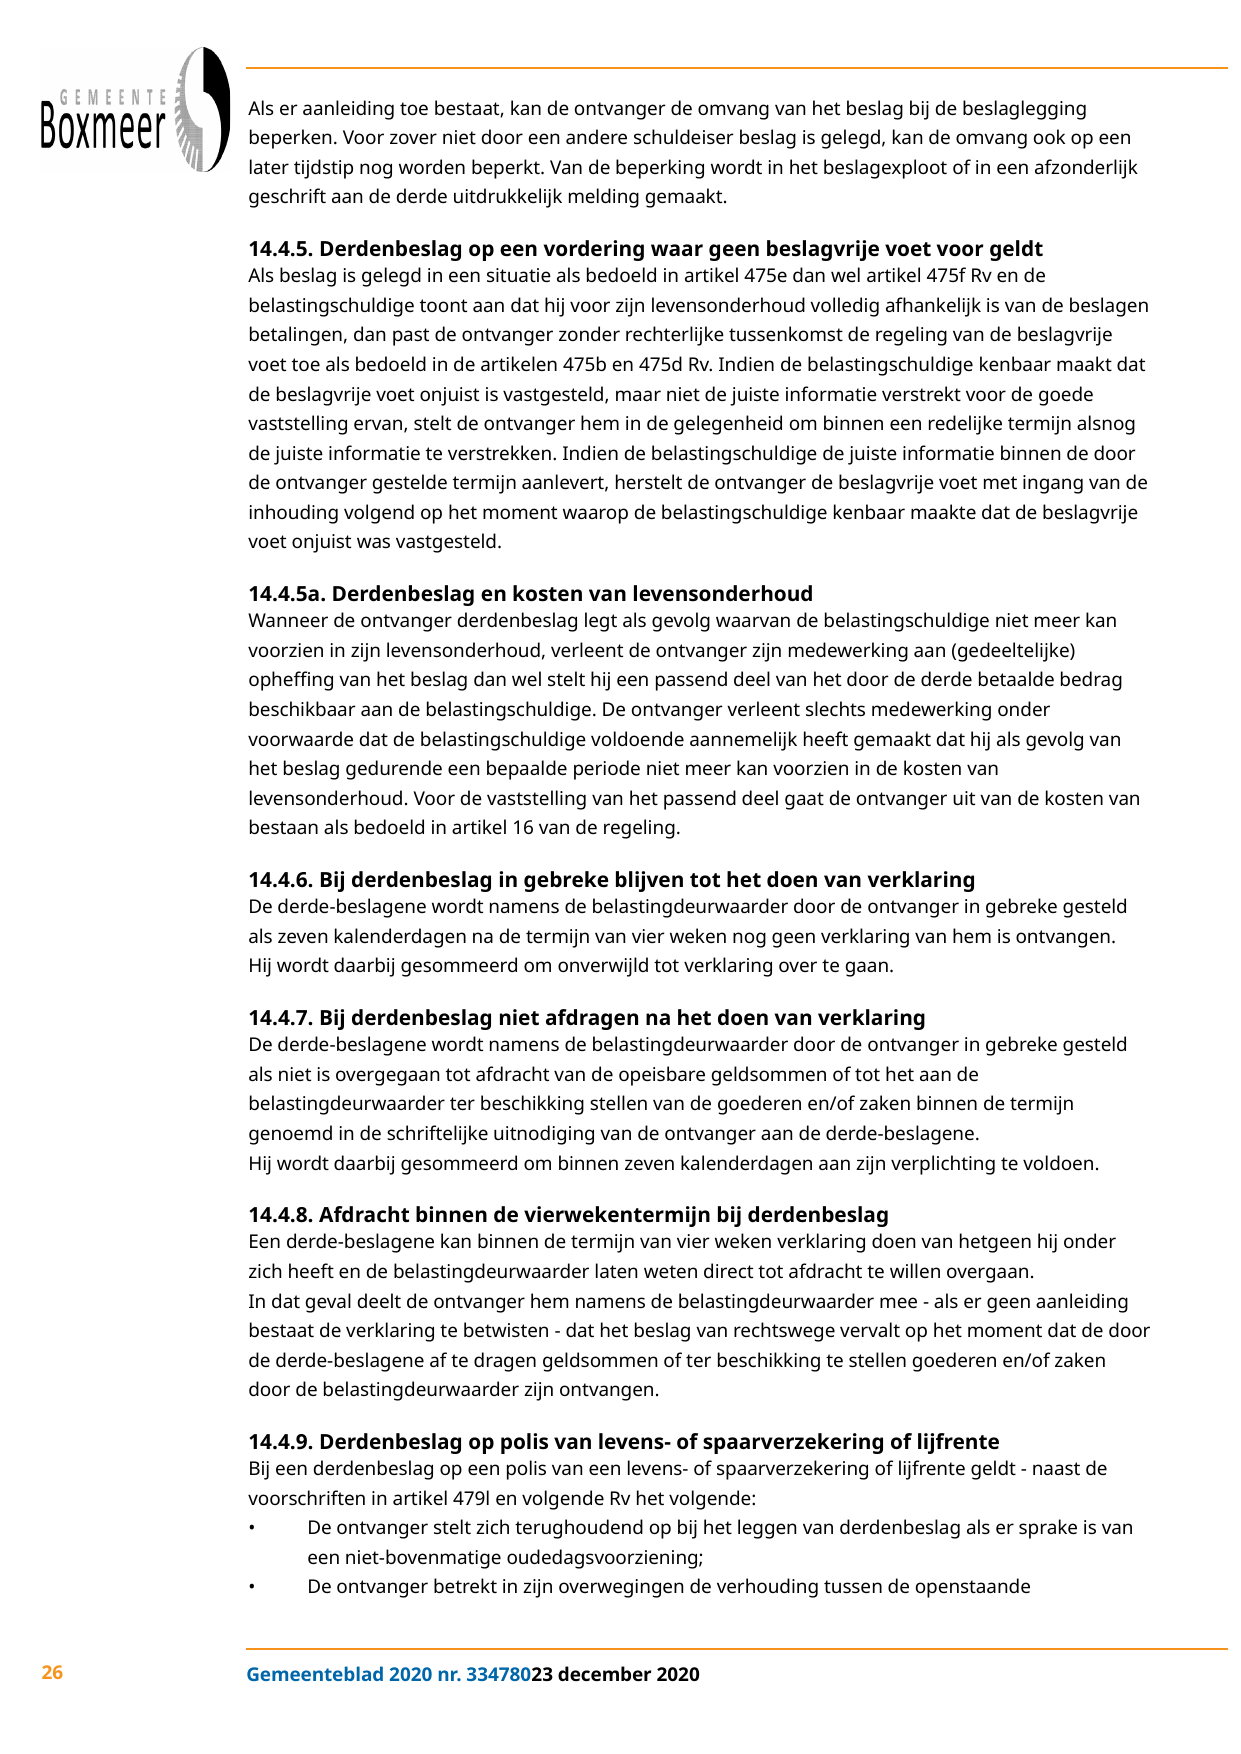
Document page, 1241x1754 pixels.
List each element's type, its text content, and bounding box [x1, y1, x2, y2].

text Als beslag is gelegd in een situatie als bedoeld in artikel 475e dan wel artikel 475f Rv en de belastingschuldige toont aan dat hij voor zijn levensonderhoud volledig afhankelijk is van de beslagen betalingen, dan past de ontvanger zonder rechterlijke tussenkomst de regeling van de beslagvrije voet toe als bedoeld in de artikelen 475b en 475d Rv. Indien de belastingschuldige kenbaar maakt dat de beslagvrije voet onjuist is vastgesteld, maar niet de juiste informatie verstrekt voor de goede vaststelling ervan, stelt de ontvanger hem in de gelegenheid om binnen een redelijke termijn alsnog de juiste informatie te verstrekken. Indien de belastingschuldige de juiste informatie binnen de door de ontvanger gestelde termijn aanlevert, herstelt de ontvanger de beslagvrije voet met ingang van de inhouding volgend op het moment waarop de belastingschuldige kenbaar maakte dat de beslagvrije voet onjuist was vastgesteld. [248, 262, 1152, 554]
text Bij een derdenbeslag op een polis van een levens- of spaarverzekering of lijfrente geldt - naast de voorschriften in artikel 479l en volgende Rv het volgende: [248, 1455, 1152, 1511]
text 14.4.9. Derdenbeslag op polis van levens- of spaarverzekering of lijfrente [248, 1427, 1152, 1455]
text 14.4.7. Bij derdenbeslag niet afdragen na het doen van verklaring [248, 1003, 1152, 1031]
list De ontvanger stelt zich terughoudend op bij het leggen van derdenbeslag als er sprake is van een niet-bovenmatige oudedagsvoorziening; [248, 1514, 1152, 1570]
text Een derde-beslagene kan binnen de termijn van vier weken verklaring doen van hetgeen hij onder zich heeft en de belastingdeurwaarder laten weten direct tot afdracht te willen overgaan. [248, 1229, 1152, 1284]
text De derde-beslagene wordt namens de belastingdeurwaarder door de ontvanger in gebreke gesteld als niet is overgegaan tot afdracht van de opeisbare geldsommen of tot het aan de belastingdeurwaarder ter beschikking stellen van de goederen en/of zaken binnen de termijn genoemd in de schriftelijke uitnodiging van de ontvanger aan de derde-beslagene. [248, 1031, 1152, 1146]
text 14.4.6. Bij derdenbeslag in gebreke blijven tot het doen van verklaring [248, 865, 1152, 893]
text Hij wordt daarbij gesommeerd om binnen zeven kalenderdagen aan zijn verplichting te voldoen. [248, 1150, 1152, 1176]
list De ontvanger betrekt in zijn overwegingen de verhouding tussen de openstaande [248, 1574, 1152, 1599]
text Wanneer de ontvanger derdenbeslag legt als gevolg waarvan de belastingschuldige niet meer kan voorzien in zijn levensonderhoud, verleent de ontvanger zijn medewerking aan (gedeeltelijke) opheffing van het beslag dan wel stelt hij een passend deel van het door de derde betaalde bedrag beschikbaar aan de belastingschuldige. De ontvanger verleent slechts medewerking onder voorwaarde dat de belastingschuldige voldoende aannemelijk heeft gemaakt dat hij als gevolg van het beslag gedurende een bepaalde periode niet meer kan voorzien in de kosten van levensonderhoud. Voor de vaststelling van het passend deel gaat de ontvanger uit van de kosten van bestaan als bedoeld in artikel 16 van de regeling. [248, 607, 1152, 840]
text Als er aanleiding toe bestaat, kan de ontvanger de omvang van het beslag bij de beslaglegging beperken. Voor zover niet door een andere schuldeiser beslag is gelegd, kan de omvang ook op een later tijdstip nog worden beperkt. Van de beperking wordt in het beslagexploot of in een afzonderlijk geschrift aan de derde uitdrukkelijk melding gemaakt. [248, 95, 1152, 209]
text 14.4.5a. Derdenbeslag en kosten van levensonderhoud [248, 579, 1152, 607]
text 14.4.5. Derdenbeslag op een vordering waar geen beslagvrije voet voor geldt [248, 234, 1152, 262]
text In dat geval deelt de ontvanger hem namens de belastingdeurwaarder mee - als er geen aanleiding bestaat de verklaring te betwisten - dat het beslag van rechtswege vervalt op het moment dat de door de derde-beslagene af te dragen geldsommen of ter beschikking te stellen goederen en/of zaken door de belastingdeurwaarder zijn ontvangen. [248, 1288, 1152, 1402]
picture [41, 47, 231, 172]
text Hij wordt daarbij gesommeerd om onverwijld tot verklaring over te gaan. [248, 953, 1152, 978]
text De derde-beslagene wordt namens de belastingdeurwaarder door de ontvanger in gebreke gesteld als zeven kalenderdagen na de termijn van vier weken nog geen verklaring van hem is ontvangen. [248, 893, 1152, 949]
text 14.4.8. Afdracht binnen de vierwekentermijn bij derdenbeslag [248, 1200, 1152, 1229]
